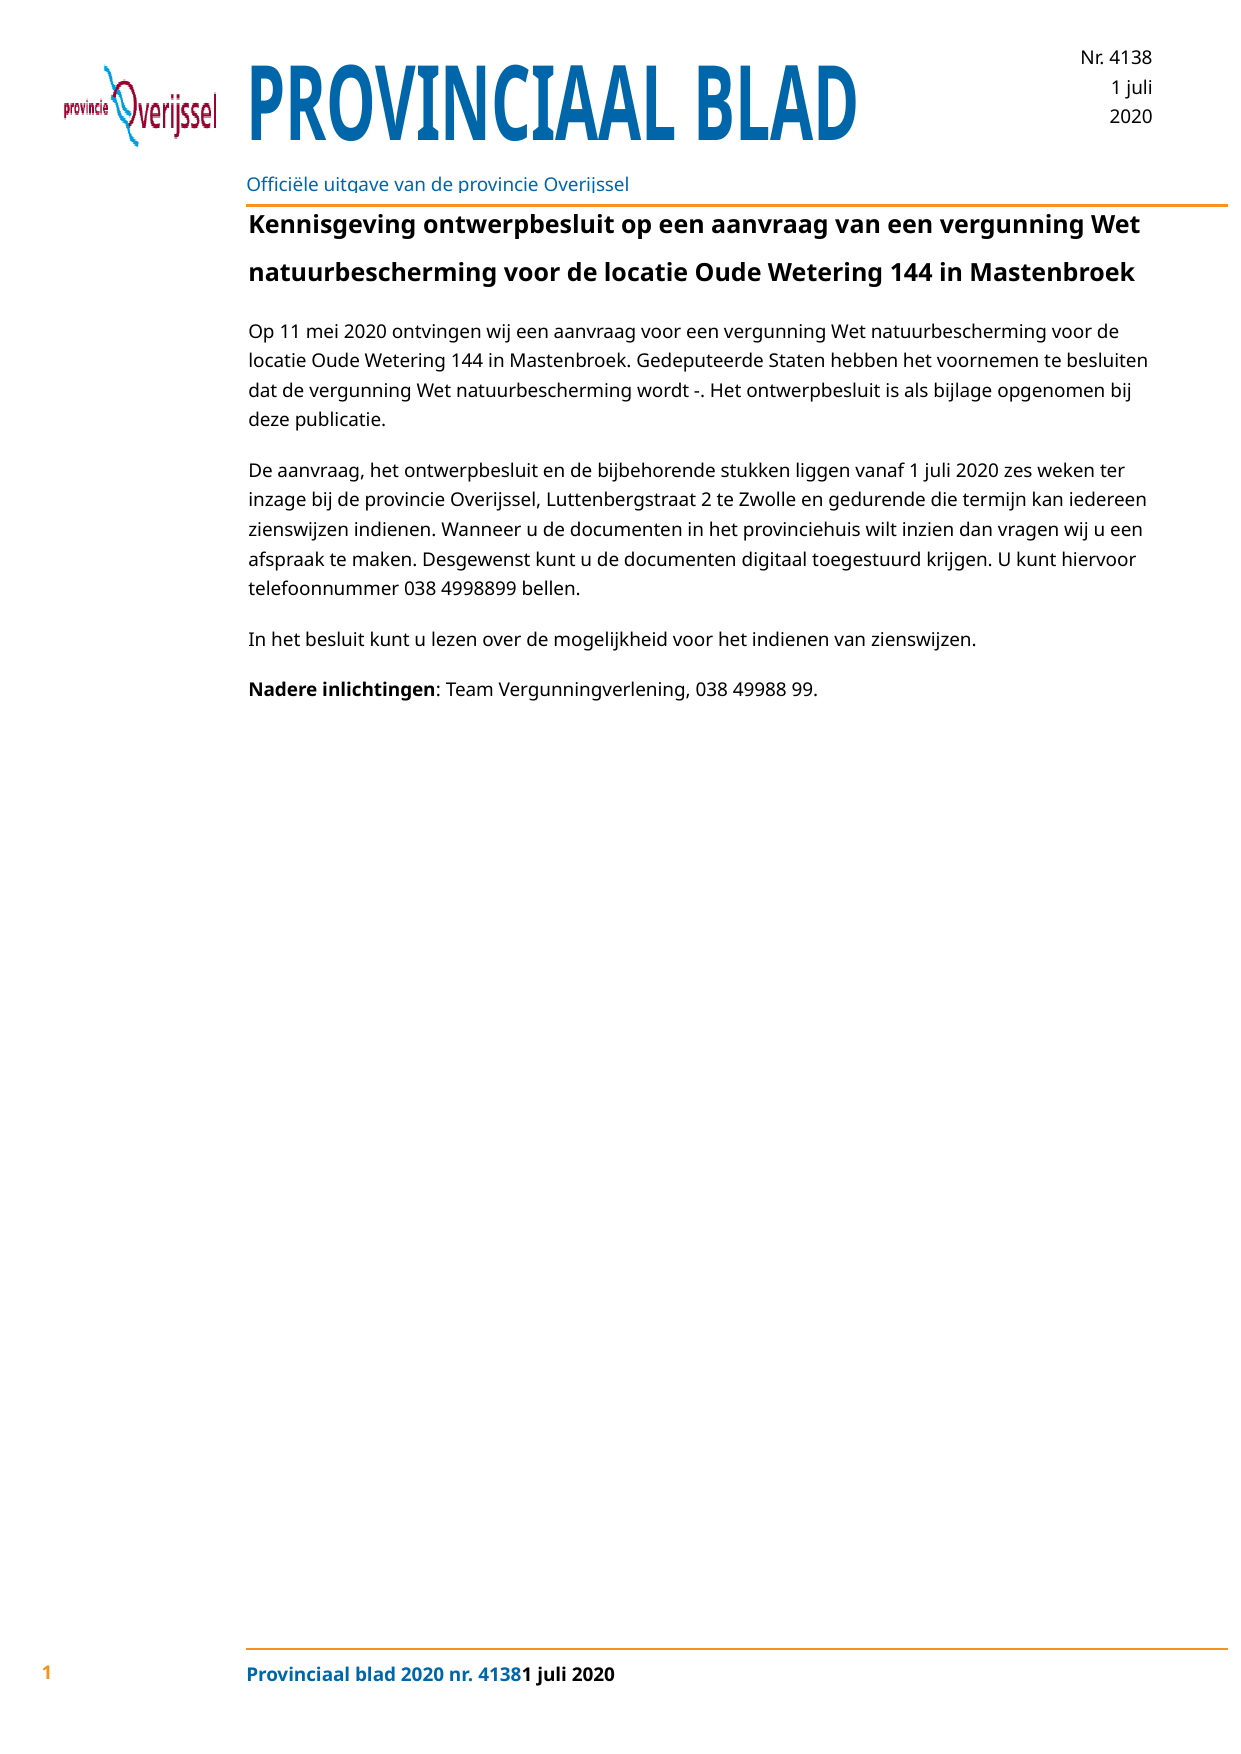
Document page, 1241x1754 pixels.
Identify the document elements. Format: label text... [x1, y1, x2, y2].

text In het besluit kunt u lezen over de mogelijkheid voor het indienen van zienswijzen. [248, 626, 1152, 652]
text Op 11 mei 2020 ontvingen wij een aanvraag voor een vergunning Wet natuurbescherming voor de locatie Oude Wetering 144 in Mastenbroek. Gedeputeerde Staten hebben het voornemen te besluiten dat de vergunning Wet natuurbescherming wordt -. Het ontwerpbesluit is als bijlage opgenomen bij deze publicatie. [248, 318, 1152, 432]
text De aanvraag, het ontwerpbesluit en de bijbehorende stukken liggen vanaf 1 juli 2020 zes weken ter inzage bij de provincie Overijssel, Luttenbergstraat 2 te Zwolle en gedurende die termijn kan iedereen zienswijzen indienen. Wanneer u de documenten in het provinciehuis wilt inzien dan vragen wij u een afspraak te maken. Desgewenst kunt u de documenten digitaal toegestuurd krijgen. U kunt hiervoor telefoonnummer 038 4998899 bellen. [248, 457, 1152, 601]
picture [41, 47, 231, 172]
text Nadere inlichtingen: Team Vergunningverlening, 038 49988 99. [248, 676, 1152, 702]
text Kennisgeving ontwerpbesluit op een aanvraag van een vergunning Wet natuurbescherming voor de locatie Oude Wetering 144 in Mastenbroek [248, 207, 1152, 288]
